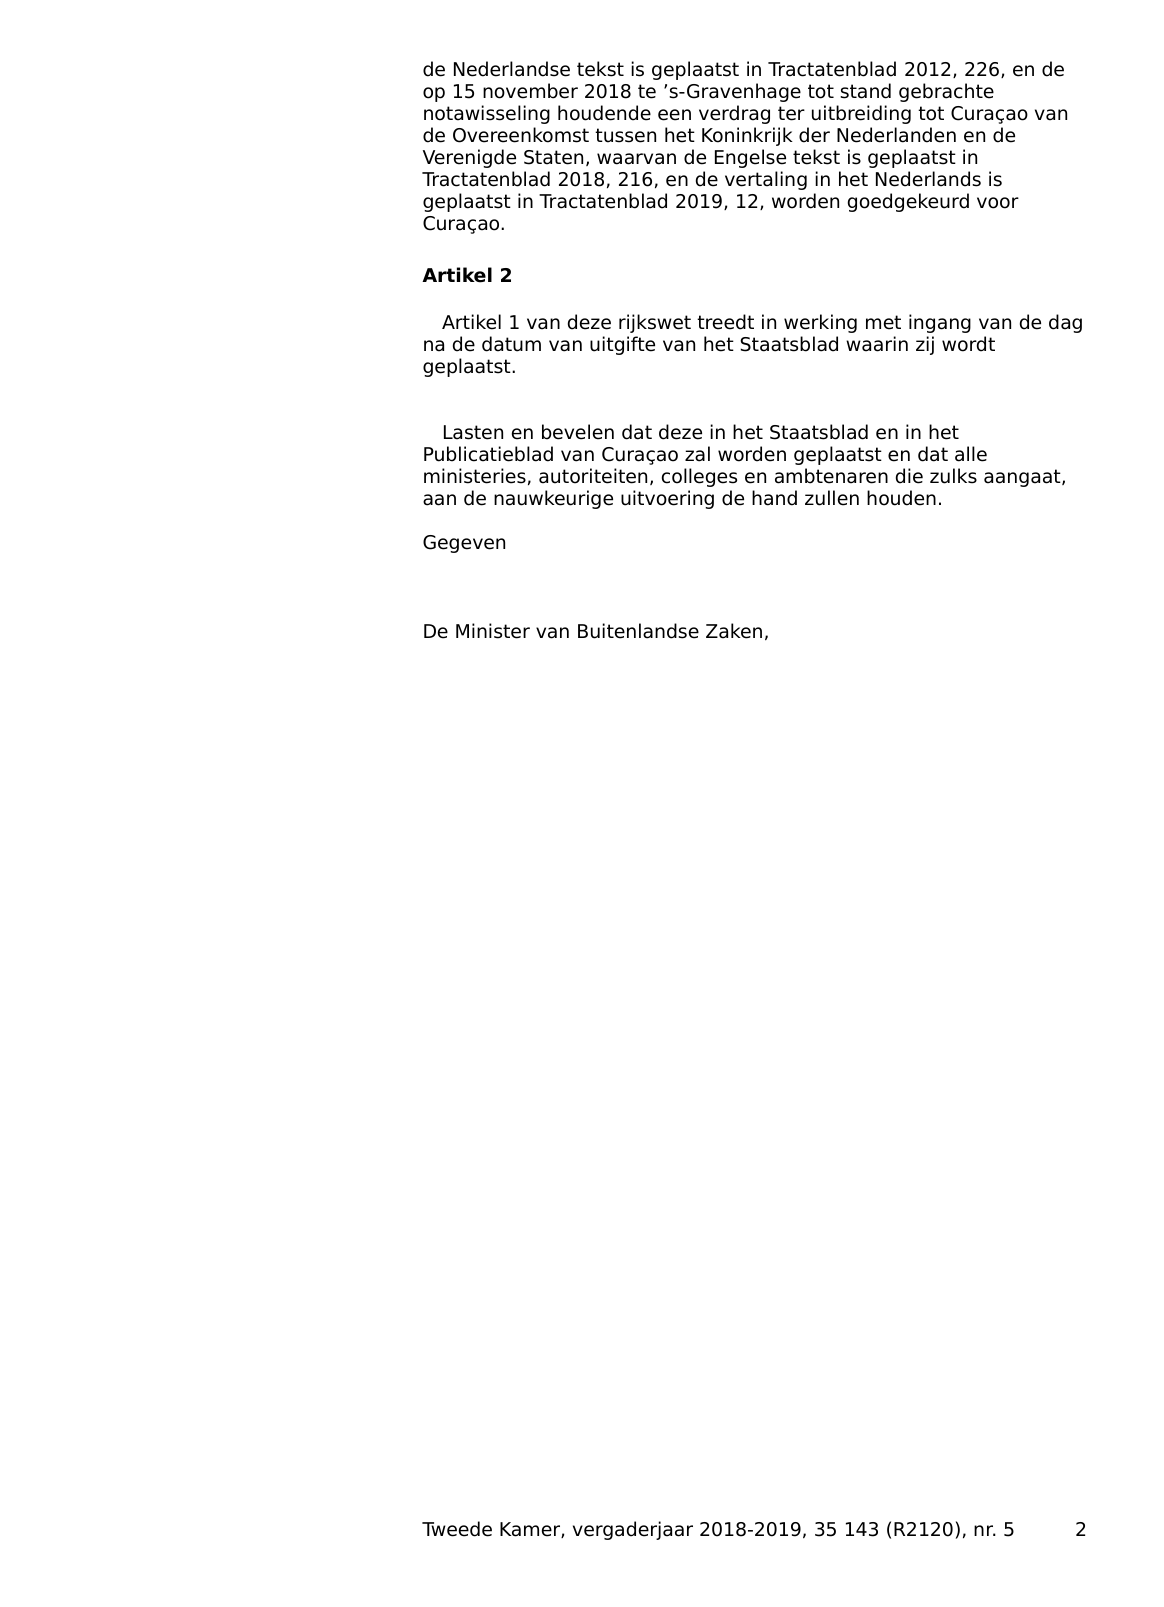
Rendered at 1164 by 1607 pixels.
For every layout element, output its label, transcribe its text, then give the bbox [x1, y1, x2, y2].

text De Minister van Buitenlandse Zaken, [422, 621, 1087, 643]
text Gegeven [422, 532, 1087, 554]
subtitle Artikel 2 [422, 265, 1087, 287]
text Lasten en bevelen dat deze in het Staatsblad en in het Publicatieblad van Curaçao zal worden geplaatst en dat alle ministeries, autoriteiten, colleges en ambtenaren die zulks aangaat, aan de nauwkeurige uitvoering de hand zullen houden. [422, 422, 1087, 510]
text Artikel 1 van deze rijkswet treedt in werking met ingang van de dag na de datum van uitgifte van het Staatsblad waarin zij wordt geplaatst. [422, 312, 1087, 378]
text de Nederlandse tekst is geplaatst in Tractatenblad 2012, 226, en de op 15 november 2018 te ’s-Gravenhage tot stand gebrachte notawisseling houdende een verdrag ter uitbreiding tot Curaçao van de Overeenkomst tussen het Koninkrijk der Nederlanden en de Verenigde Staten, waarvan de Engelse tekst is geplaatst in Tractatenblad 2018, 216, en de vertaling in het Nederlands is geplaatst in Tractatenblad 2019, 12, worden goedgekeurd voor Curaçao. [422, 59, 1087, 235]
